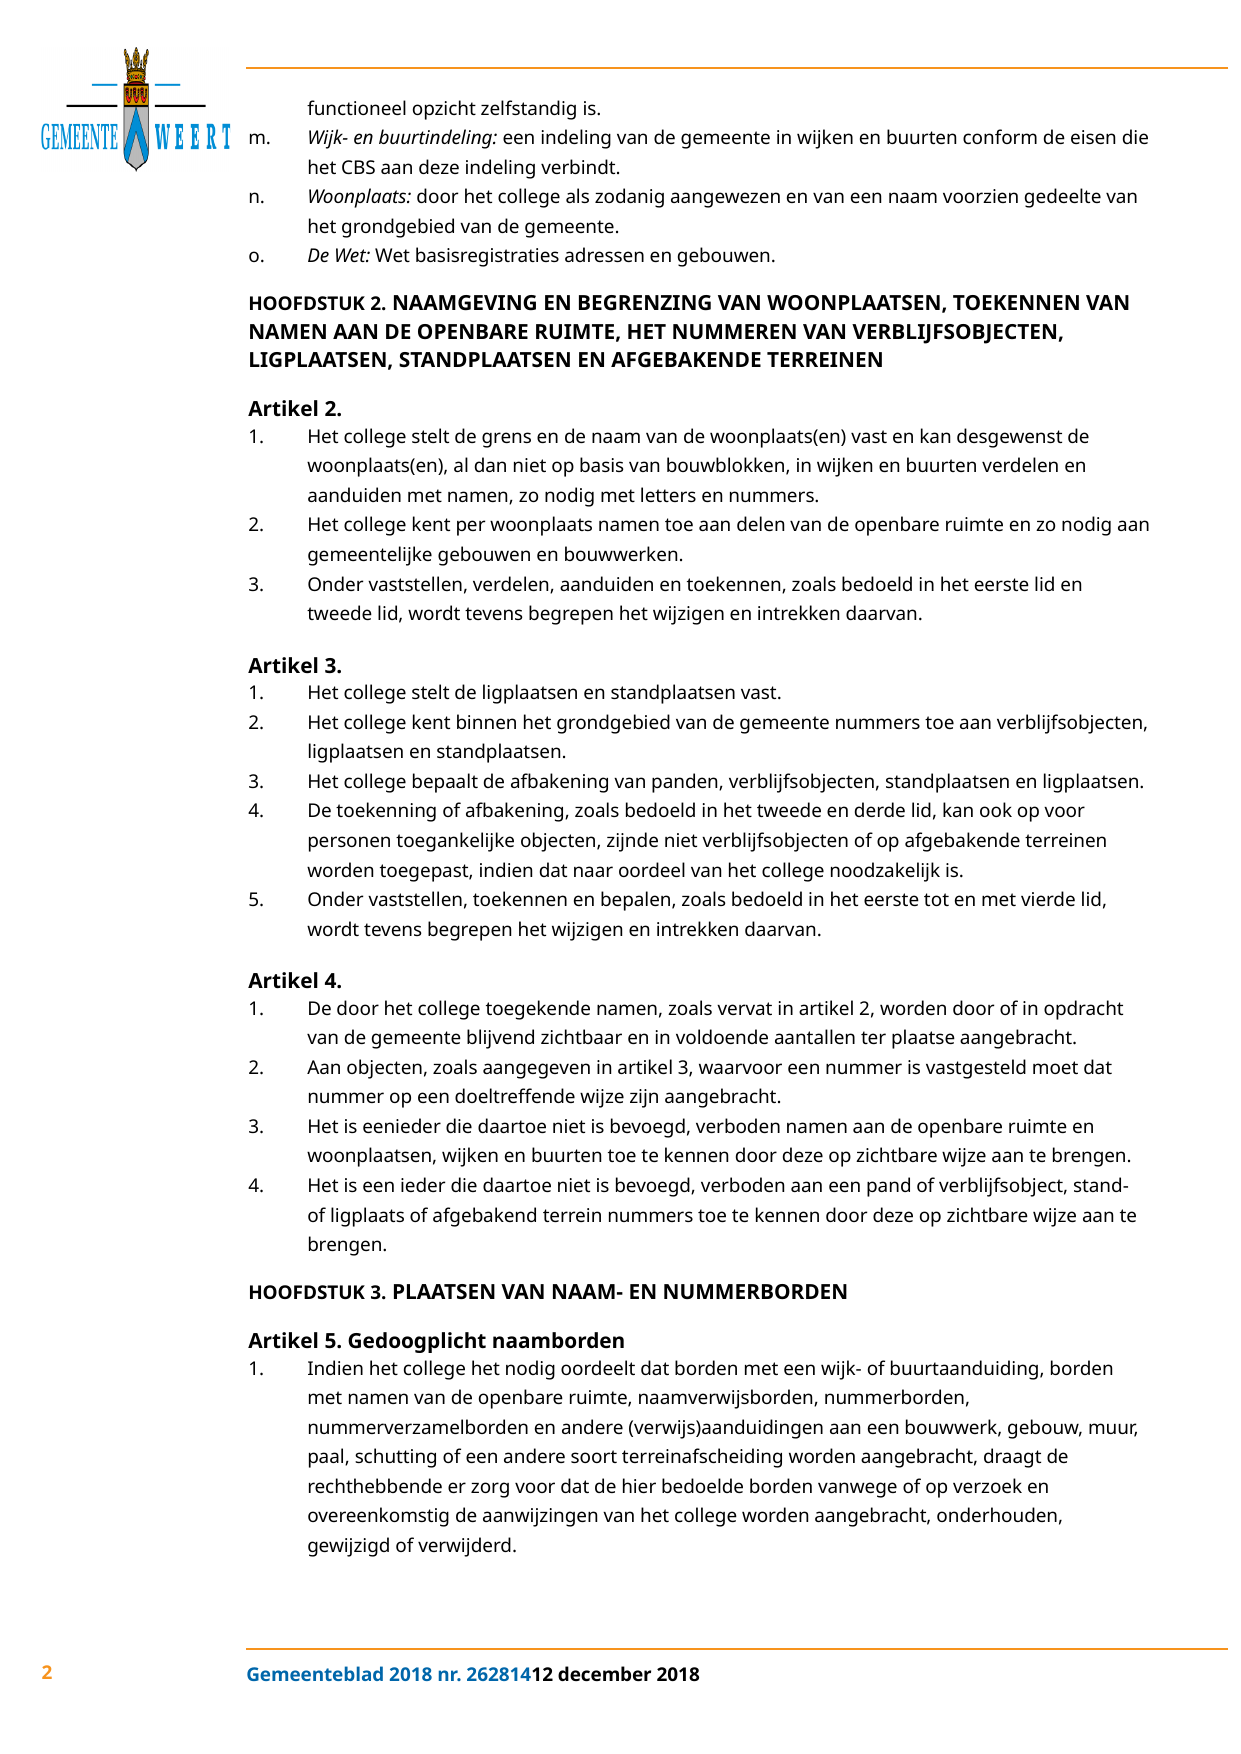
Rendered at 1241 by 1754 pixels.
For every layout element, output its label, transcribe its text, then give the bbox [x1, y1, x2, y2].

list Onder vaststellen, toekennen en bepalen, zoals bedoeld in het eerste tot en met vierde lid, wordt tevens begrepen het wijzigen en intrekken daarvan. [248, 886, 1152, 942]
list Het college stelt de ligplaatsen en standplaatsen vast. [248, 679, 1152, 705]
text HOOFDSTUK 2. NAAMGEVING EN BEGRENZING VAN WOONPLAATSEN, TOEKENNEN VAN NAMEN AAN DE OPENBARE RUIMTE, HET NUMMEREN VAN VERBLIJFSOBJECTEN, LIGPLAATSEN, STANDPLAATSEN EN AFGEBAKENDE TERREINEN [248, 288, 1152, 374]
list functioneel opzicht zelfstandig is. [248, 95, 1152, 121]
list Wijk- en buurtindeling: een indeling van de gemeente in wijken en buurten conform de eisen die het CBS aan deze indeling verbindt. [248, 124, 1152, 180]
list Het college bepaalt de afbakening van panden, verblijfsobjecten, standplaatsen en ligplaatsen. [248, 768, 1152, 794]
list Het college kent per woonplaats namen toe aan delen van de openbare ruimte en zo nodig aan gemeentelijke gebouwen en bouwwerken. [248, 512, 1152, 567]
list De toekenning of afbakening, zoals bedoeld in het tweede en derde lid, kan ook op voor personen toegankelijke objecten, zijnde niet verblijfsobjecten of op afgebakende terreinen worden toegepast, indien dat naar oordeel van het college noodzakelijk is. [248, 798, 1152, 882]
list Woonplaats: door het college als zodanig aangewezen en van een naam voorzien gedeelte van het grondgebied van de gemeente. [248, 183, 1152, 239]
list Het is een ieder die daartoe niet is bevoegd, verboden aan een pand of verblijfsobject, stand- of ligplaats of afgebakend terrein nummers toe te kennen door deze op zichtbare wijze aan te brengen. [248, 1172, 1152, 1257]
text Artikel 5. Gedoogplicht naamborden [248, 1326, 1152, 1355]
list Het college stelt de grens en de naam van de woonplaats(en) vast en kan desgewenst de woonplaats(en), al dan niet op basis van bouwblokken, in wijken en buurten verdelen en aanduiden met namen, zo nodig met letters en nummers. [248, 423, 1152, 508]
text Artikel 2. [248, 394, 1152, 423]
picture [41, 47, 231, 172]
list Het is eenieder die daartoe niet is bevoegd, verboden namen aan de openbare ruimte en woonplaatsen, wijken en buurten toe te kennen door deze op zichtbare wijze aan te brengen. [248, 1113, 1152, 1168]
text HOOFDSTUK 3. PLAATSEN VAN NAAM- EN NUMMERBORDEN [248, 1277, 1152, 1306]
list De door het college toegekende namen, zoals vervat in artikel 2, worden door of in opdracht van de gemeente blijvend zichtbaar en in voldoende aantallen ter plaatse aangebracht. [248, 995, 1152, 1050]
text Artikel 3. [248, 651, 1152, 679]
list De Wet: Wet basisregistraties adressen en gebouwen. [248, 243, 1152, 268]
list Indien het college het nodig oordeelt dat borden met een wijk- of buurtaanduiding, borden met namen van de openbare ruimte, naamverwijsborden, nummerborden, nummerverzamelborden en andere (verwijs)aanduidingen aan een bouwwerk, gebouw, muur, paal, schutting of een andere soort terreinafscheiding worden aangebracht, draagt de rechthebbende er zorg voor dat de hier bedoelde borden vanwege of op verzoek en overeenkomstig de aanwijzingen van het college worden aangebracht, onderhouden, gewijzigd of verwijderd. [248, 1355, 1152, 1558]
text Artikel 4. [248, 966, 1152, 995]
list Aan objecten, zoals aangegeven in artikel 3, waarvoor een nummer is vastgesteld moet dat nummer op een doeltreffende wijze zijn aangebracht. [248, 1054, 1152, 1109]
list Het college kent binnen het grondgebied van de gemeente nummers toe aan verblijfsobjecten, ligplaatsen en standplaatsen. [248, 709, 1152, 764]
list Onder vaststellen, verdelen, aanduiden en toekennen, zoals bedoeld in het eerste lid en tweede lid, wordt tevens begrepen het wijzigen en intrekken daarvan. [248, 571, 1152, 626]
